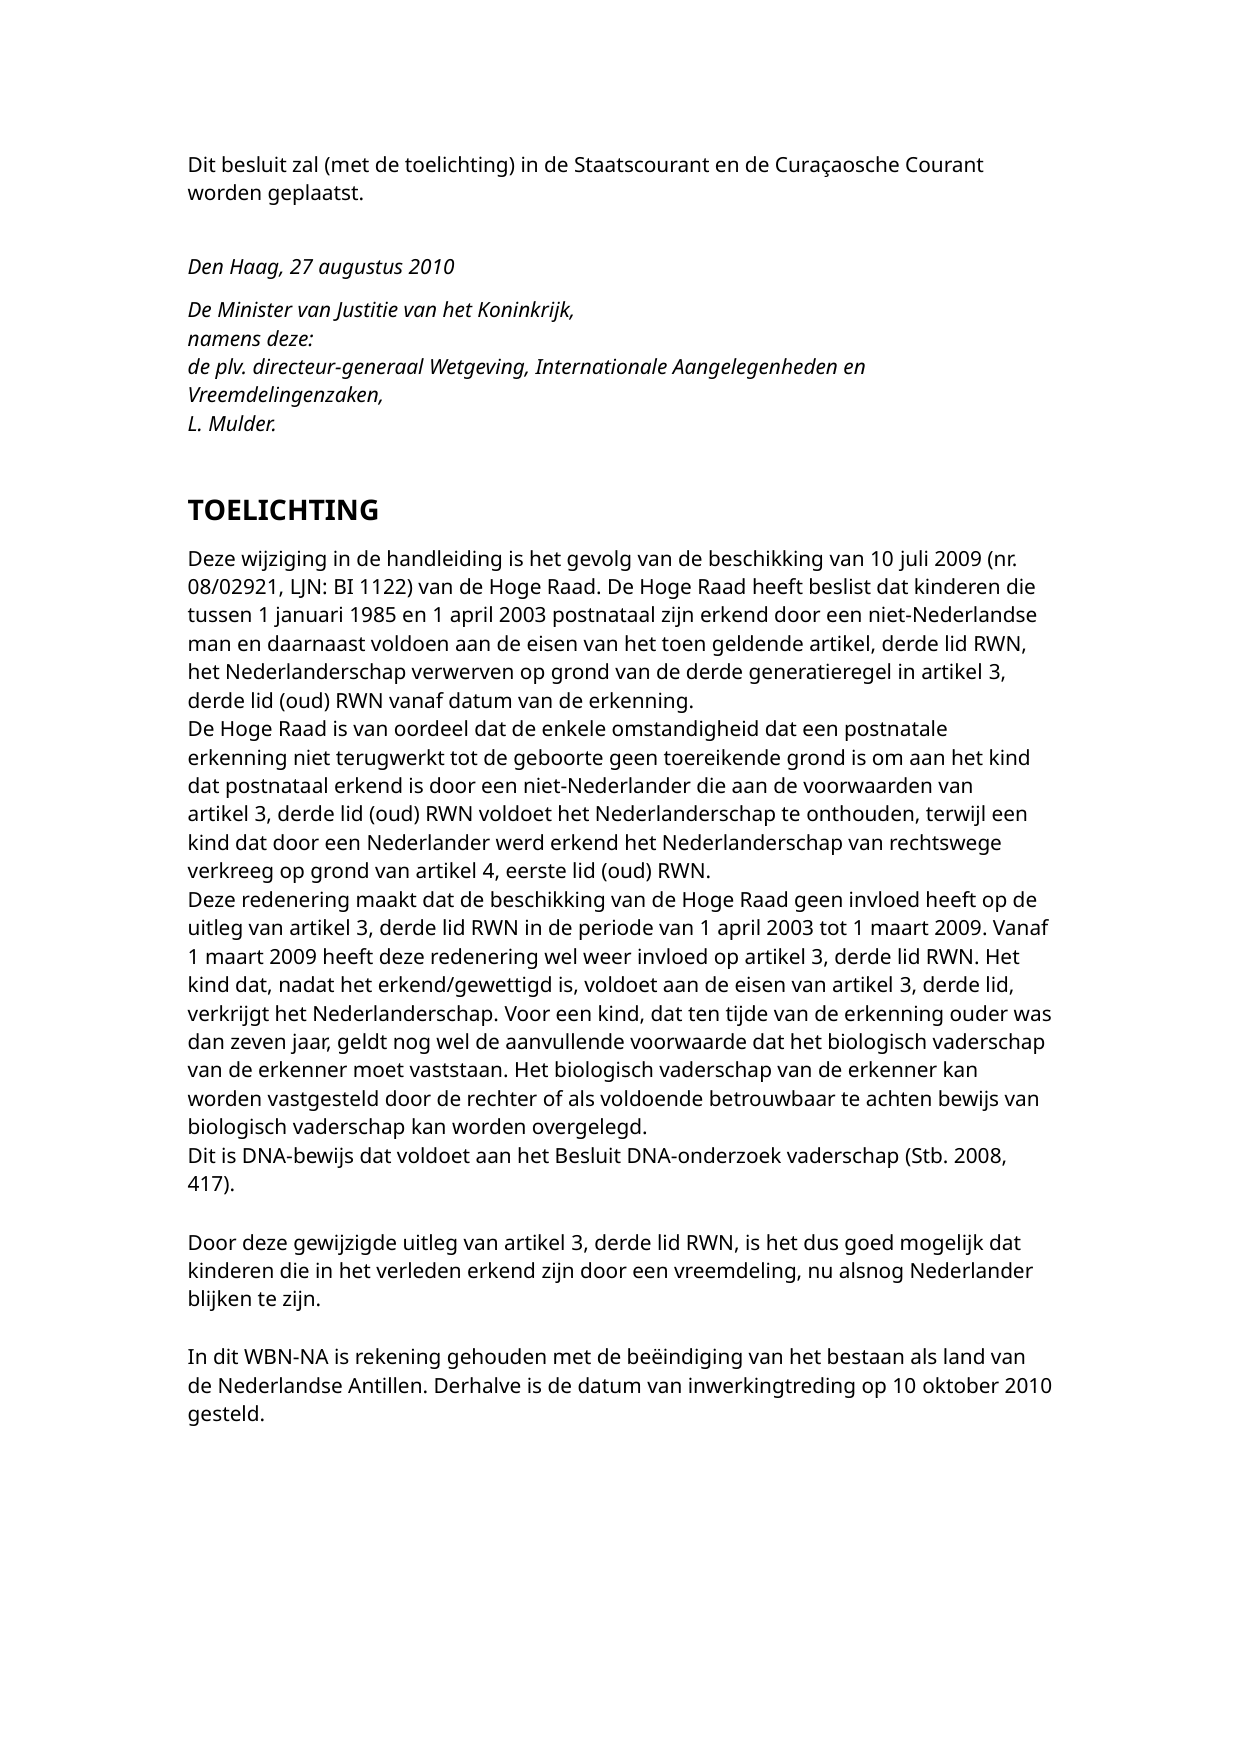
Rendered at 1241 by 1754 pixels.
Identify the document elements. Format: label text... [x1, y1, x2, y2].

text Deze redenering maakt dat de beschikking van de Hoge Raad geen invloed heeft op de uitleg van artikel 3, derde lid RWN in de periode van 1 april 2003 tot 1 maart 2009. Vanaf 1 maart 2009 heeft deze redenering wel weer invloed op artikel 3, derde lid RWN. Het kind dat, nadat het erkend/gewettigd is, voldoet aan de eisen van artikel 3, derde lid, verkrijgt het Nederlanderschap. Voor een kind, dat ten tijde van de erkenning ouder was dan zeven jaar, geldt nog wel de aanvullende voorwaarde dat het biologisch vaderschap van de erkenner moet vaststaan. Het biologisch vaderschap van de erkenner kan worden vastgesteld door de rechter of als voldoende betrouwbaar te achten bewijs van biologisch vaderschap kan worden overgelegd. [187, 885, 1053, 1141]
text De Minister van Justitie van het Koninkrijk, [187, 295, 1053, 324]
text De Hoge Raad is van oordeel dat de enkele omstandigheid dat een postnatale erkenning niet terugwerkt tot de geboorte geen toereikende grond is om aan het kind dat postnataal erkend is door een niet-Nederlander die aan de voorwaarden van artikel 3, derde lid (oud) RWN voldoet het Nederlanderschap te onthouden, terwijl een kind dat door een Nederlander werd erkend het Nederlanderschap van rechtswege verkreeg op grond van artikel 4, eerste lid (oud) RWN. [187, 714, 1053, 885]
text namens deze: [187, 324, 1053, 352]
text Dit is DNA-bewijs dat voldoet aan het Besluit DNA-onderzoek vaderschap (Stb. 2008, 417). [187, 1141, 1053, 1198]
text de plv. directeur-generaal Wetgeving, Internationale Aangelegenheden en Vreemdelingenzaken, [187, 352, 1053, 409]
text Door deze gewijzigde uitleg van artikel 3, derde lid RWN, is het dus goed mogelijk dat kinderen die in het verleden erkend zijn door een vreemdeling, nu alsnog Nederlander blijken te zijn. [187, 1228, 1053, 1313]
text In dit WBN-NA is rekening gehouden met de beëindiging van het bestaan als land van de Nederlandse Antillen. Derhalve is de datum van inwerkingtreding op 10 oktober 2010 gesteld. [187, 1342, 1053, 1428]
text Den Haag, 27 augustus 2010 [187, 252, 1053, 280]
text L. Mulder. [187, 409, 1053, 437]
subtitle TOELICHTING [187, 490, 1053, 529]
text Deze wijziging in de handleiding is het gevolg van de beschikking van 10 juli 2009 (nr. 08/02921, LJN: BI 1122) van de Hoge Raad. De Hoge Raad heeft beslist dat kinderen die tussen 1 januari 1985 en 1 april 2003 postnataal zijn erkend door een niet-Nederlandse man en daarnaast voldoen aan de eisen van het toen geldende artikel, derde lid RWN, het Nederlanderschap verwerven op grond van de derde generatieregel in artikel 3, derde lid (oud) RWN vanaf datum van de erkenning. [187, 544, 1053, 714]
text Dit besluit zal (met de toelichting) in de Staatscourant en de Curaçaosche Courant worden geplaatst. [187, 150, 1053, 207]
